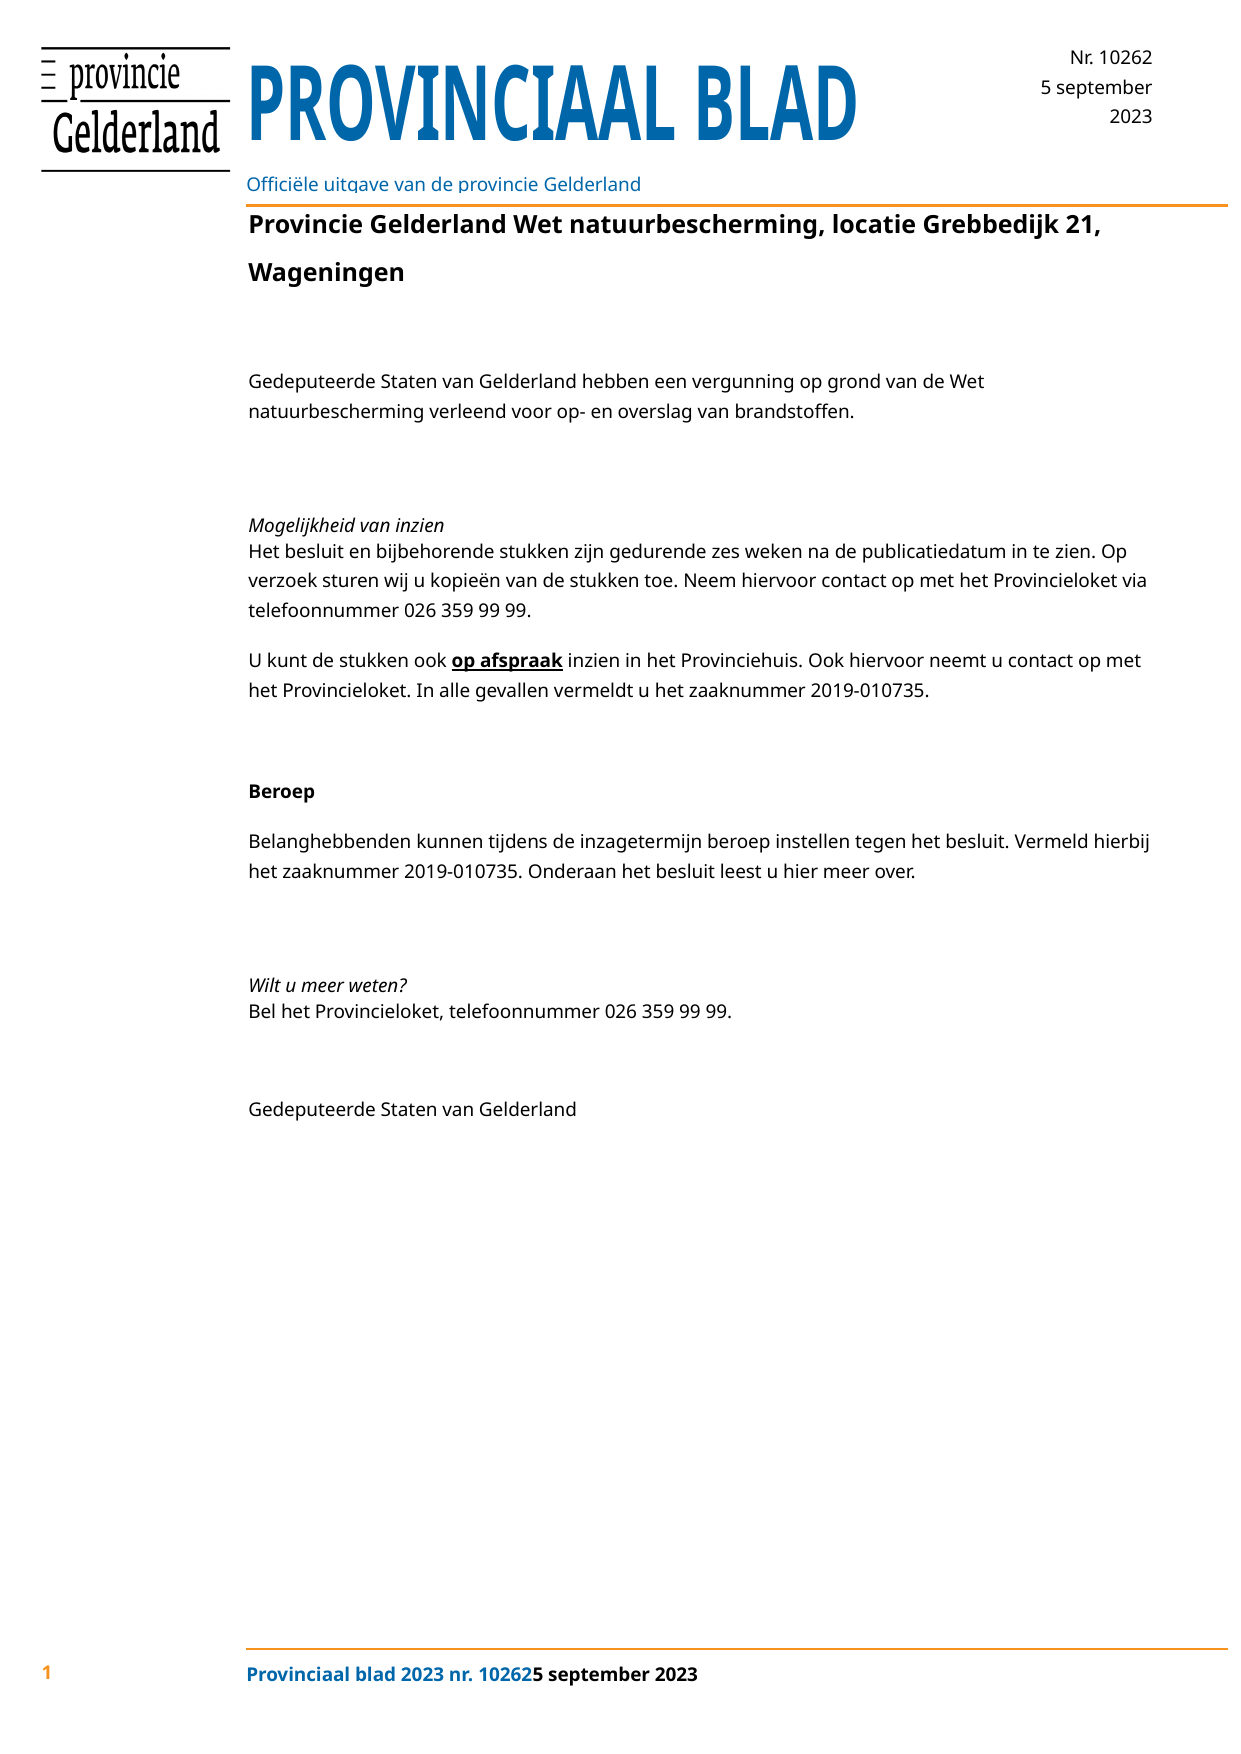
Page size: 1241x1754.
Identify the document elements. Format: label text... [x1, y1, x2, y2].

text Bel het Provincieloket, telefoonnummer 026 359 99 99. [248, 998, 1152, 1024]
text Het besluit en bijbehorende stukken zijn gedurende zes weken na de publicatiedatum in te zien. Op verzoek sturen wij u kopieën van de stukken toe. Neem hiervoor contact op met het Provincieloket via telefoonnummer 026 359 99 99. [248, 538, 1152, 623]
text Beroep [248, 778, 1152, 804]
text Mogelijkheid van inzien [248, 512, 1152, 538]
text U kunt de stukken ook op afspraak inzien in het Provinciehuis. Ook hiervoor neemt u contact op met het Provincieloket. In alle gevallen vermeldt u het zaaknummer 2019-010735. [248, 648, 1152, 703]
picture [41, 47, 231, 172]
text Belanghebbenden kunnen tijdens de inzagetermijn beroep instellen tegen het besluit. Vermeld hierbij het zaaknummer 2019-010735. Onderaan het besluit leest u hier meer over. [248, 828, 1152, 884]
text Provincie Gelderland Wet natuurbescherming, locatie Grebbedijk 21, Wageningen [248, 207, 1152, 288]
text Gedeputeerde Staten van Gelderland [248, 1096, 1152, 1122]
text Gedeputeerde Staten van Gelderland hebben een vergunning op grond van de Wet natuurbescherming verleend voor op- en overslag van brandstoffen. [248, 368, 1152, 424]
text Wilt u meer weten? [248, 972, 1152, 998]
